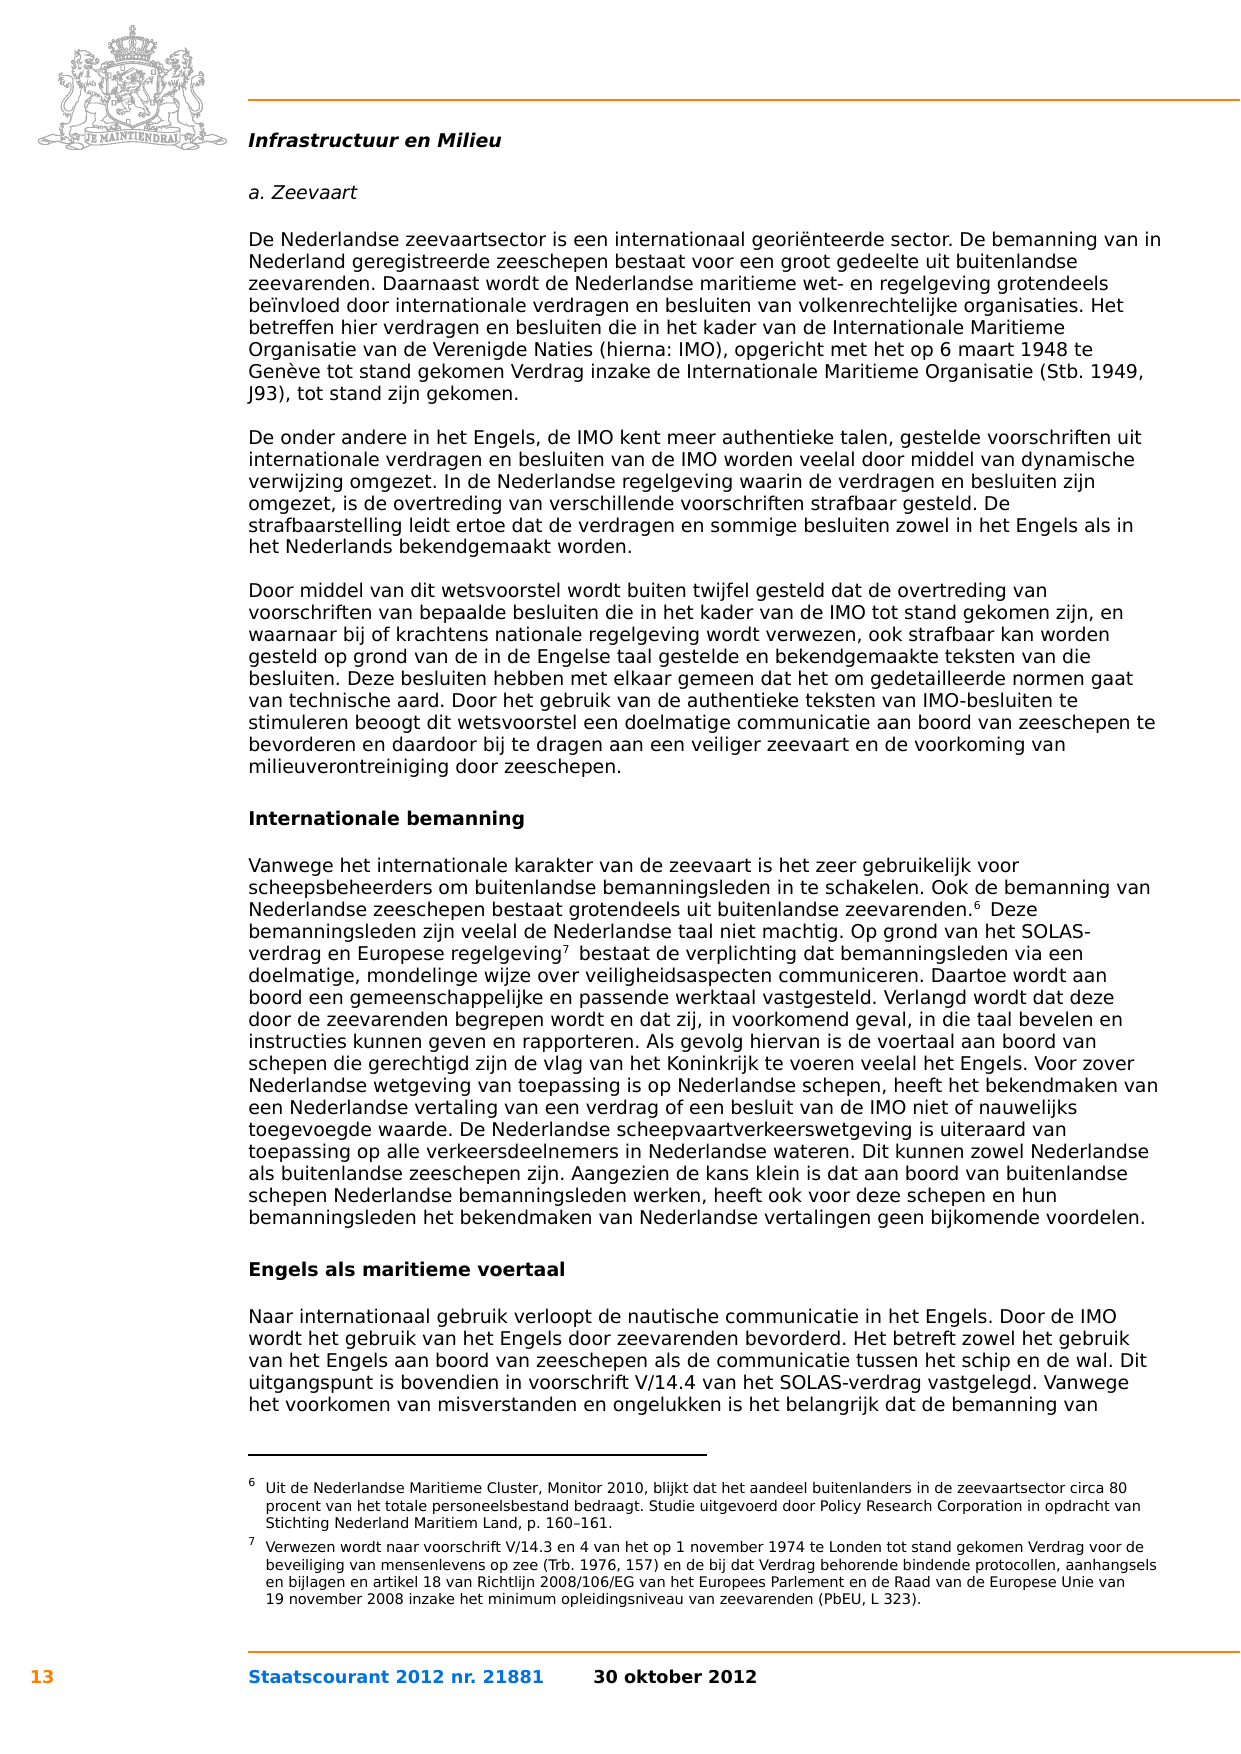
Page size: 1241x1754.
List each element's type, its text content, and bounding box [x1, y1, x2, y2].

subtitle Infrastructuur en Milieu [248, 130, 1163, 152]
text Naar internationaal gebruik verloopt de nautische communicatie in het Engels. Door de IMO wordt het gebruik van het Engels door zeevarenden bevorderd. Het betreft zowel het gebruik van het Engels aan boord van zeeschepen als de communicatie tussen het schip en de wal. Dit uitgangspunt is bovendien in voorschrift V/14.4 van het SOLAS-verdrag vastgelegd. Vanwege het voorkomen van misverstanden en ongelukken is het belangrijk dat de bemanning van [248, 1306, 1163, 1416]
text Door middel van dit wetsvoorstel wordt buiten twijfel gesteld dat de overtreding van voorschriften van bepaalde besluiten die in het kader van de IMO tot stand gekomen zijn, en waarnaar bij of krachtens nationale regelgeving wordt verwezen, ook strafbaar kan worden gesteld op grond van de in de Engelse taal gestelde en bekendgemaakte teksten van die besluiten. Deze besluiten hebben met elkaar gemeen dat het om gedetailleerde normen gaat van technische aard. Door het gebruik van de authentieke teksten van IMO-besluiten te stimuleren beoogt dit wetsvoorstel een doelmatige communicatie aan boord van zeeschepen te bevorderen en daardoor bij te dragen aan een veiliger zeevaart en de voorkoming van milieuverontreiniging door zeeschepen. [248, 580, 1163, 778]
text De Nederlandse zeevaartsector is een internationaal georiënteerde sector. De bemanning van in Nederland geregistreerde zeeschepen bestaat voor een groot gedeelte uit buitenlandse zeevarenden. Daarnaast wordt de Nederlandse maritieme wet- en regelgeving grotendeels beïnvloed door internationale verdragen en besluiten van volkenrechtelijke organisaties. Het betreffen hier verdragen en besluiten die in het kader van de Internationale Maritieme Organisatie van de Verenigde Naties (hierna: IMO), opgericht met het op 6 maart 1948 te Genève tot stand gekomen Verdrag inzake de Internationale Maritieme Organisatie (Stb. 1949, J93), tot stand zijn gekomen. [248, 229, 1163, 405]
text Verwezen wordt naar voorschrift V/14.3 en 4 van het op 1 november 1974 te Londen tot stand gekomen Verdrag voor de beveiliging van mensenlevens op zee (Trb. 1976, 157) en de bij dat Verdrag behorende bindende protocollen, aanhangsels en bijlagen en artikel 18 van Richtlijn 2008/106/EG van het Europees Parlement en de Raad van de Europese Unie van 19 november 2008 inzake het minimum opleidingsniveau van zeevarenden (PbEU, L 323). [248, 1535, 1163, 1608]
text Uit de Nederlandse Maritieme Cluster, Monitor 2010, blijkt dat het aandeel buitenlanders in de zeevaartsector circa 80 procent van het totale personeelsbestand bedraagt. Studie uitgevoerd door Policy Research Corporation in opdracht van Stichting Nederland Maritiem Land, p. 160–161. [248, 1476, 1163, 1532]
text Vanwege het internationale karakter van de zeevaart is het zeer gebruikelijk voor scheepsbeheerders om buitenlandse bemanningsleden in te schakelen. Ook de bemanning van Nederlandse zeeschepen bestaat grotendeels uit buitenlandse zeevarenden. Deze bemanningsleden zijn veelal de Nederlandse taal niet machtig. Op grond van het SOLAS-verdrag en Europese regelgeving bestaat de verplichting dat bemanningsleden via een doelmatige, mondelinge wijze over veiligheidsaspecten communiceren. Daartoe wordt aan boord een gemeenschappelijke en passende werktaal vastgesteld. Verlangd wordt dat deze door de zeevarenden begrepen wordt en dat zij, in voorkomend geval, in die taal bevelen en instructies kunnen geven en rapporteren. Als gevolg hiervan is de voertaal aan boord van schepen die gerechtigd zijn de vlag van het Koninkrijk te voeren veelal het Engels. Voor zover Nederlandse wetgeving van toepassing is op Nederlandse schepen, heeft het bekendmaken van een Nederlandse vertaling van een verdrag of een besluit van de IMO niet of nauwelijks toegevoegde waarde. De Nederlandse scheepvaartverkeerswetgeving is uiteraard van toepassing op alle verkeersdeelnemers in Nederlandse wateren. Dit kunnen zowel Nederlandse als buitenlandse zeeschepen zijn. Aangezien de kans klein is dat aan boord van buitenlandse schepen Nederlandse bemanningsleden werken, heeft ook voor deze schepen en hun bemanningsleden het bekendmaken van Nederlandse vertalingen geen bijkomende voordelen. [248, 855, 1163, 1229]
subtitle Internationale bemanning [248, 808, 1163, 830]
text De onder andere in het Engels, de IMO kent meer authentieke talen, gestelde voorschriften uit internationale verdragen en besluiten van de IMO worden veelal door middel van dynamische verwijzing omgezet. In de Nederlandse regelgeving waarin de verdragen en besluiten zijn omgezet, is de overtreding van verschillende voorschriften strafbaar gesteld. De strafbaarstelling leidt ertoe dat de verdragen en sommige besluiten zowel in het Engels als in het Nederlands bekendgemaakt worden. [248, 427, 1163, 558]
subtitle Engels als maritieme voertaal [248, 1259, 1163, 1281]
subtitle a. Zeevaart [248, 182, 1163, 204]
picture [38, 25, 227, 150]
